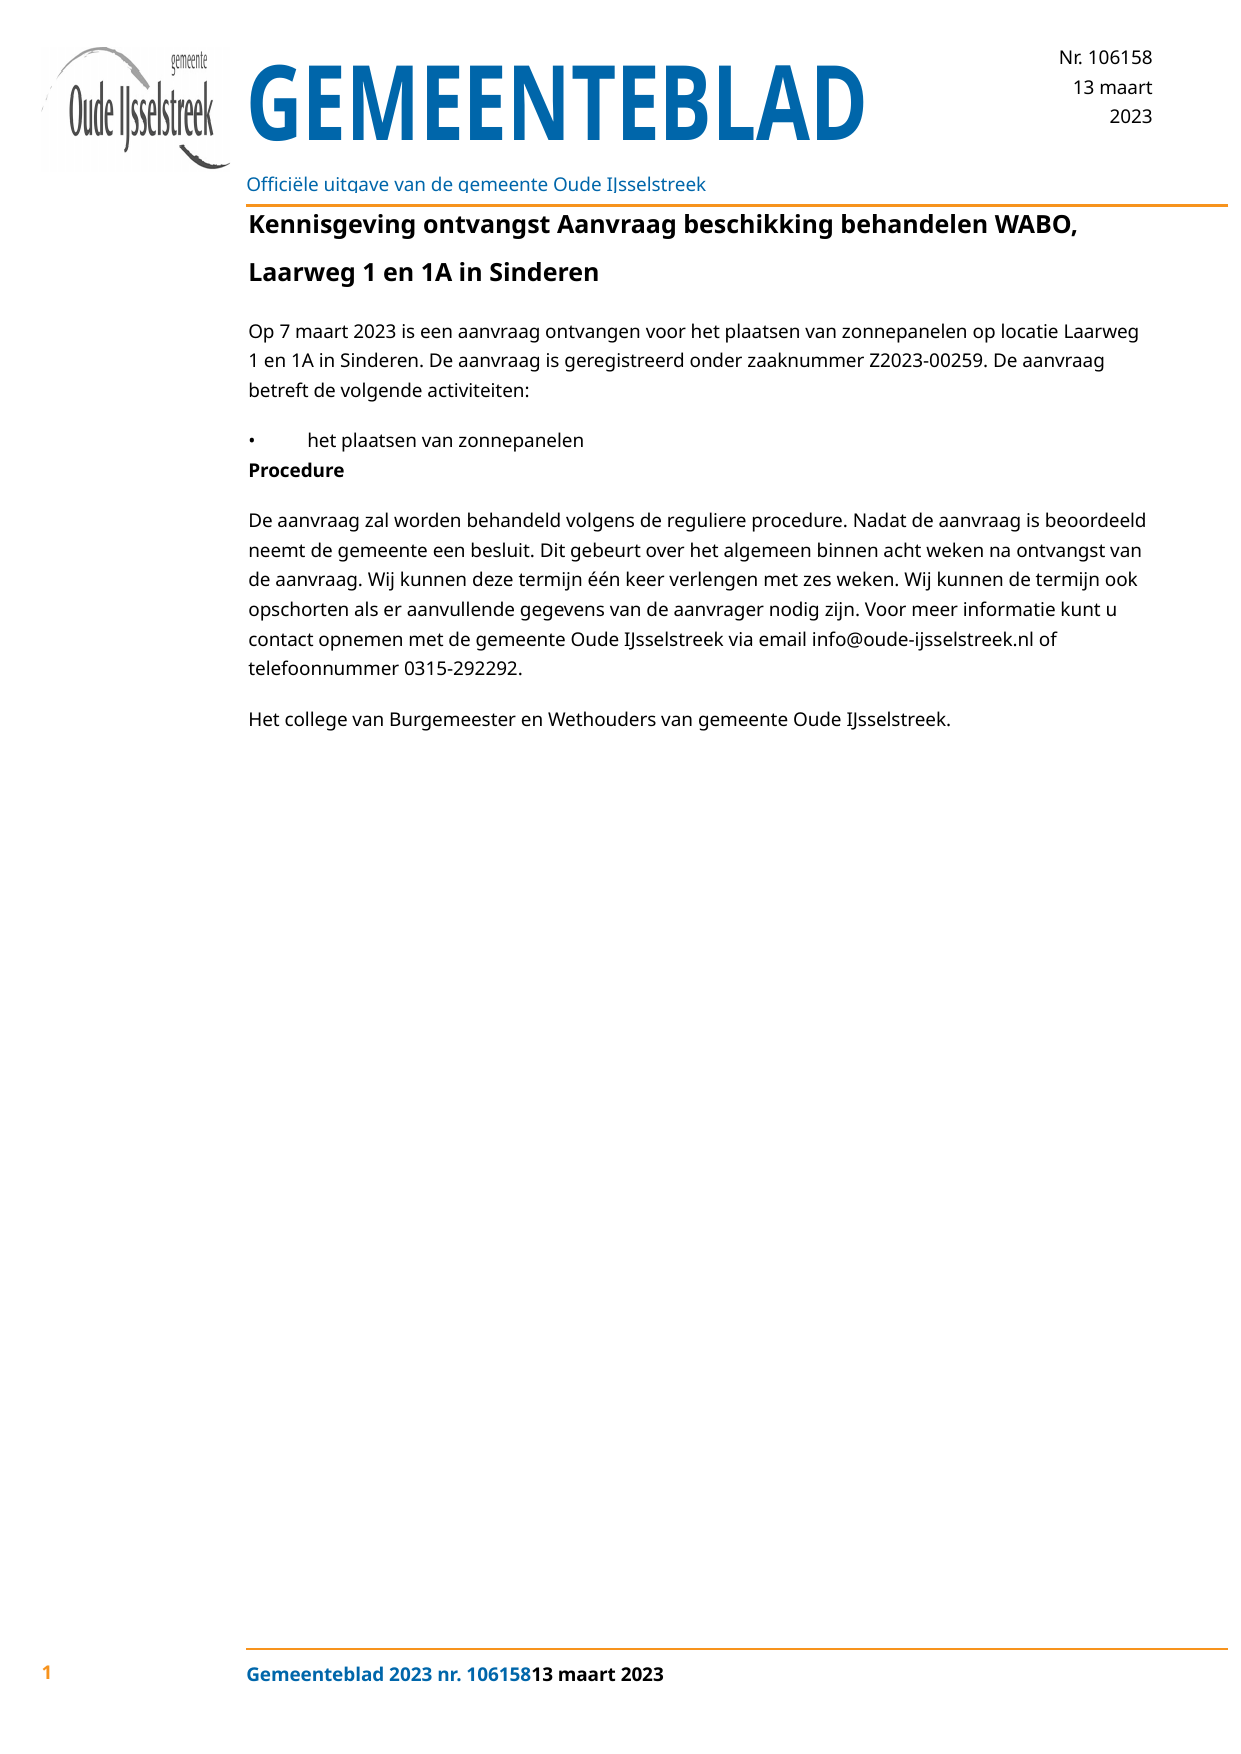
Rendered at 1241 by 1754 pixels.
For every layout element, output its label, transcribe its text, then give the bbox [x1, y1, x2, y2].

picture [41, 47, 231, 172]
text Het college van Burgemeester en Wethouders van gemeente Oude IJsselstreek. [248, 706, 1152, 732]
text Op 7 maart 2023 is een aanvraag ontvangen voor het plaatsen van zonnepanelen op locatie Laarweg 1 en 1A in Sinderen. De aanvraag is geregistreerd onder zaaknummer Z2023-00259. De aanvraag betreft de volgende activiteiten: [248, 318, 1152, 403]
text Kennisgeving ontvangst Aanvraag beschikking behandelen WABO, Laarweg 1 en 1A in Sinderen [248, 207, 1152, 288]
text De aanvraag zal worden behandeld volgens de reguliere procedure. Nadat de aanvraag is beoordeeld neemt de gemeente een besluit. Dit gebeurt over het algemeen binnen acht weken na ontvangst van de aanvraag. Wij kunnen deze termijn één keer verlengen met zes weken. Wij kunnen de termijn ook opschorten als er aanvullende gegevens van de aanvrager nodig zijn. Voor meer informatie kunt u contact opnemen met de gemeente Oude IJsselstreek via email info@oude-ijsselstreek.nl of telefoonnummer 0315-292292. [248, 507, 1152, 681]
list het plaatsen van zonnepanelen [248, 427, 1152, 453]
text Procedure [248, 457, 1152, 483]
